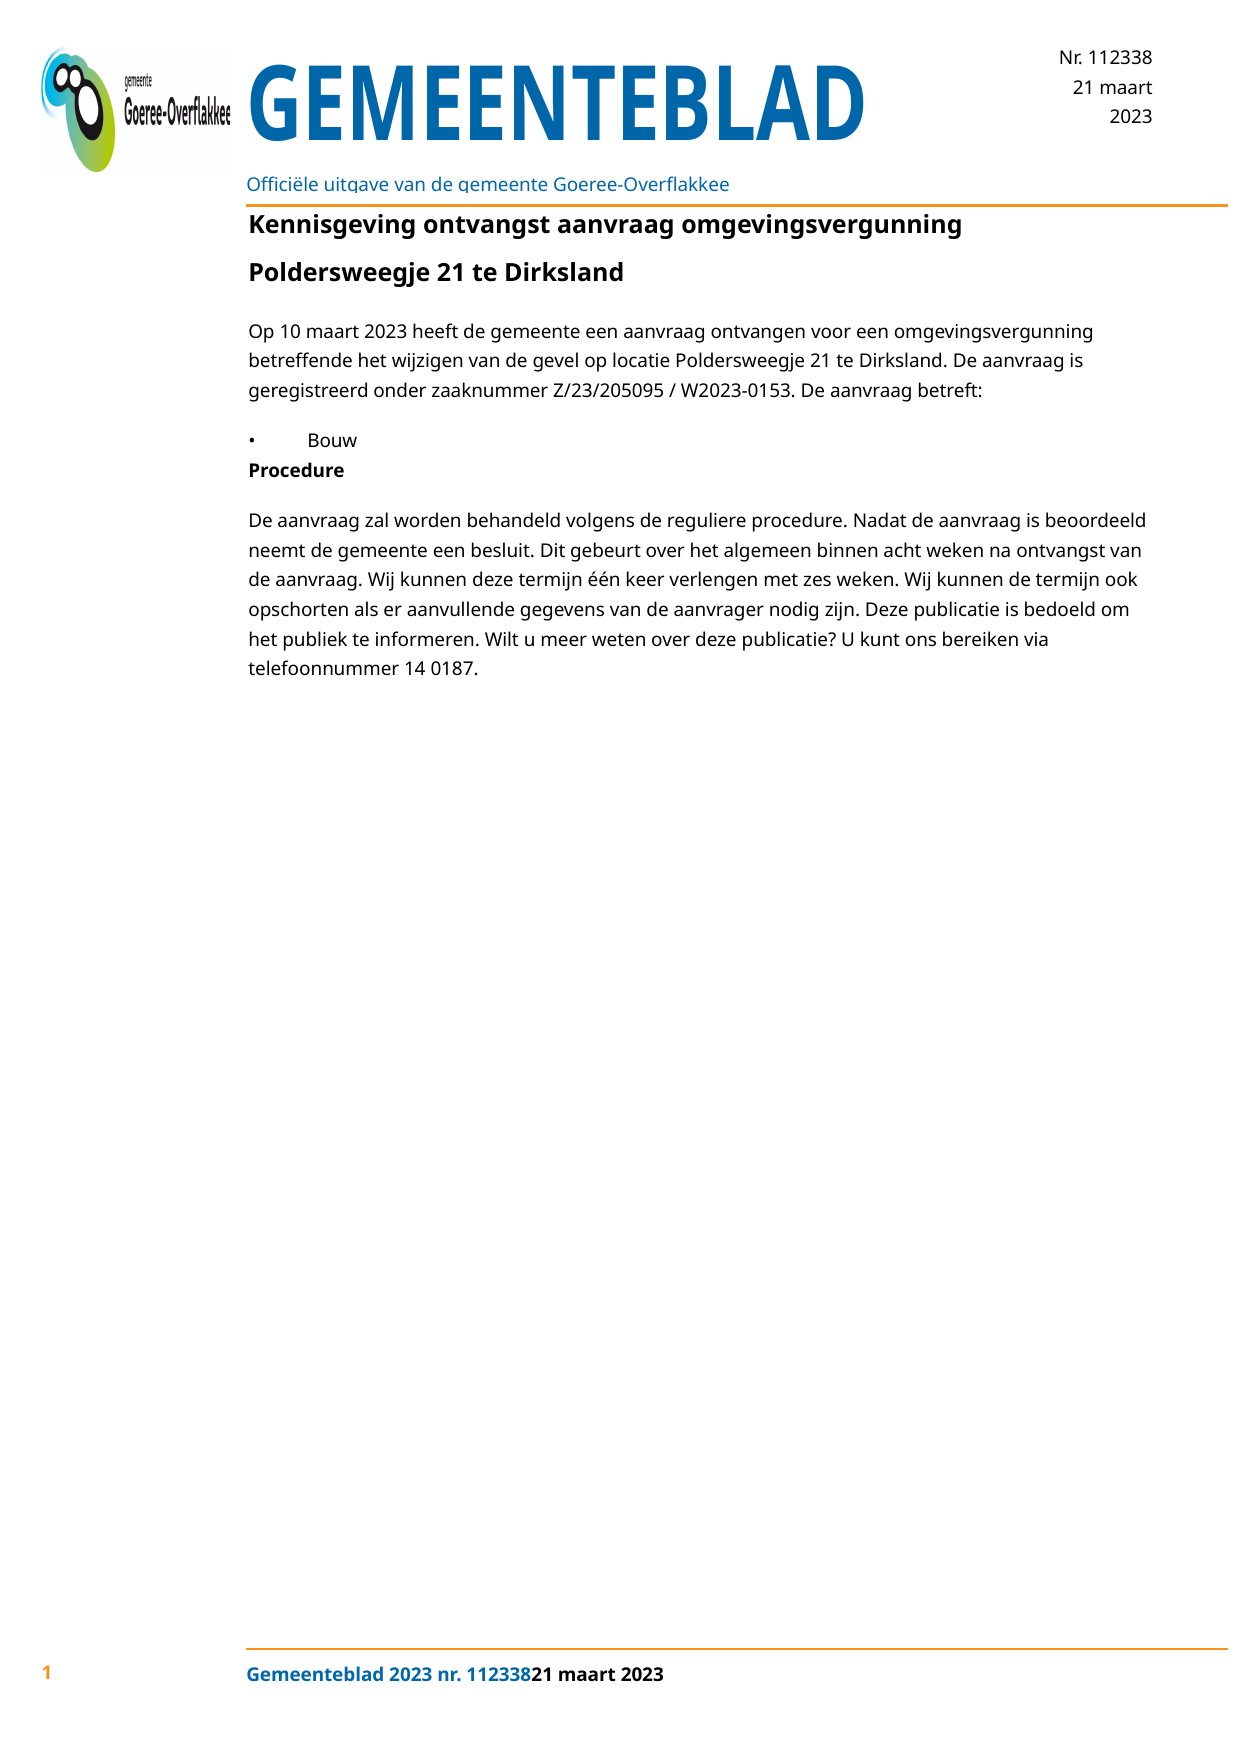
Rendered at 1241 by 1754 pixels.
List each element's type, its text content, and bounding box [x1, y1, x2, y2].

text De aanvraag zal worden behandeld volgens de reguliere procedure. Nadat de aanvraag is beoordeeld neemt de gemeente een besluit. Dit gebeurt over het algemeen binnen acht weken na ontvangst van de aanvraag. Wij kunnen deze termijn één keer verlengen met zes weken. Wij kunnen de termijn ook opschorten als er aanvullende gegevens van de aanvrager nodig zijn. Deze publicatie is bedoeld om het publiek te informeren. Wilt u meer weten over deze publicatie? U kunt ons bereiken via telefoonnummer 14 0187. [248, 507, 1152, 681]
text Kennisgeving ontvangst aanvraag omgevingsvergunning Poldersweegje 21 te Dirksland [248, 207, 1152, 288]
list Bouw [248, 427, 1152, 453]
text Procedure [248, 457, 1152, 483]
picture [41, 47, 231, 172]
text Op 10 maart 2023 heeft de gemeente een aanvraag ontvangen voor een omgevingsvergunning betreffende het wijzigen van de gevel op locatie Poldersweegje 21 te Dirksland. De aanvraag is geregistreerd onder zaaknummer Z/23/205095 / W2023-0153. De aanvraag betreft: [248, 318, 1152, 403]
